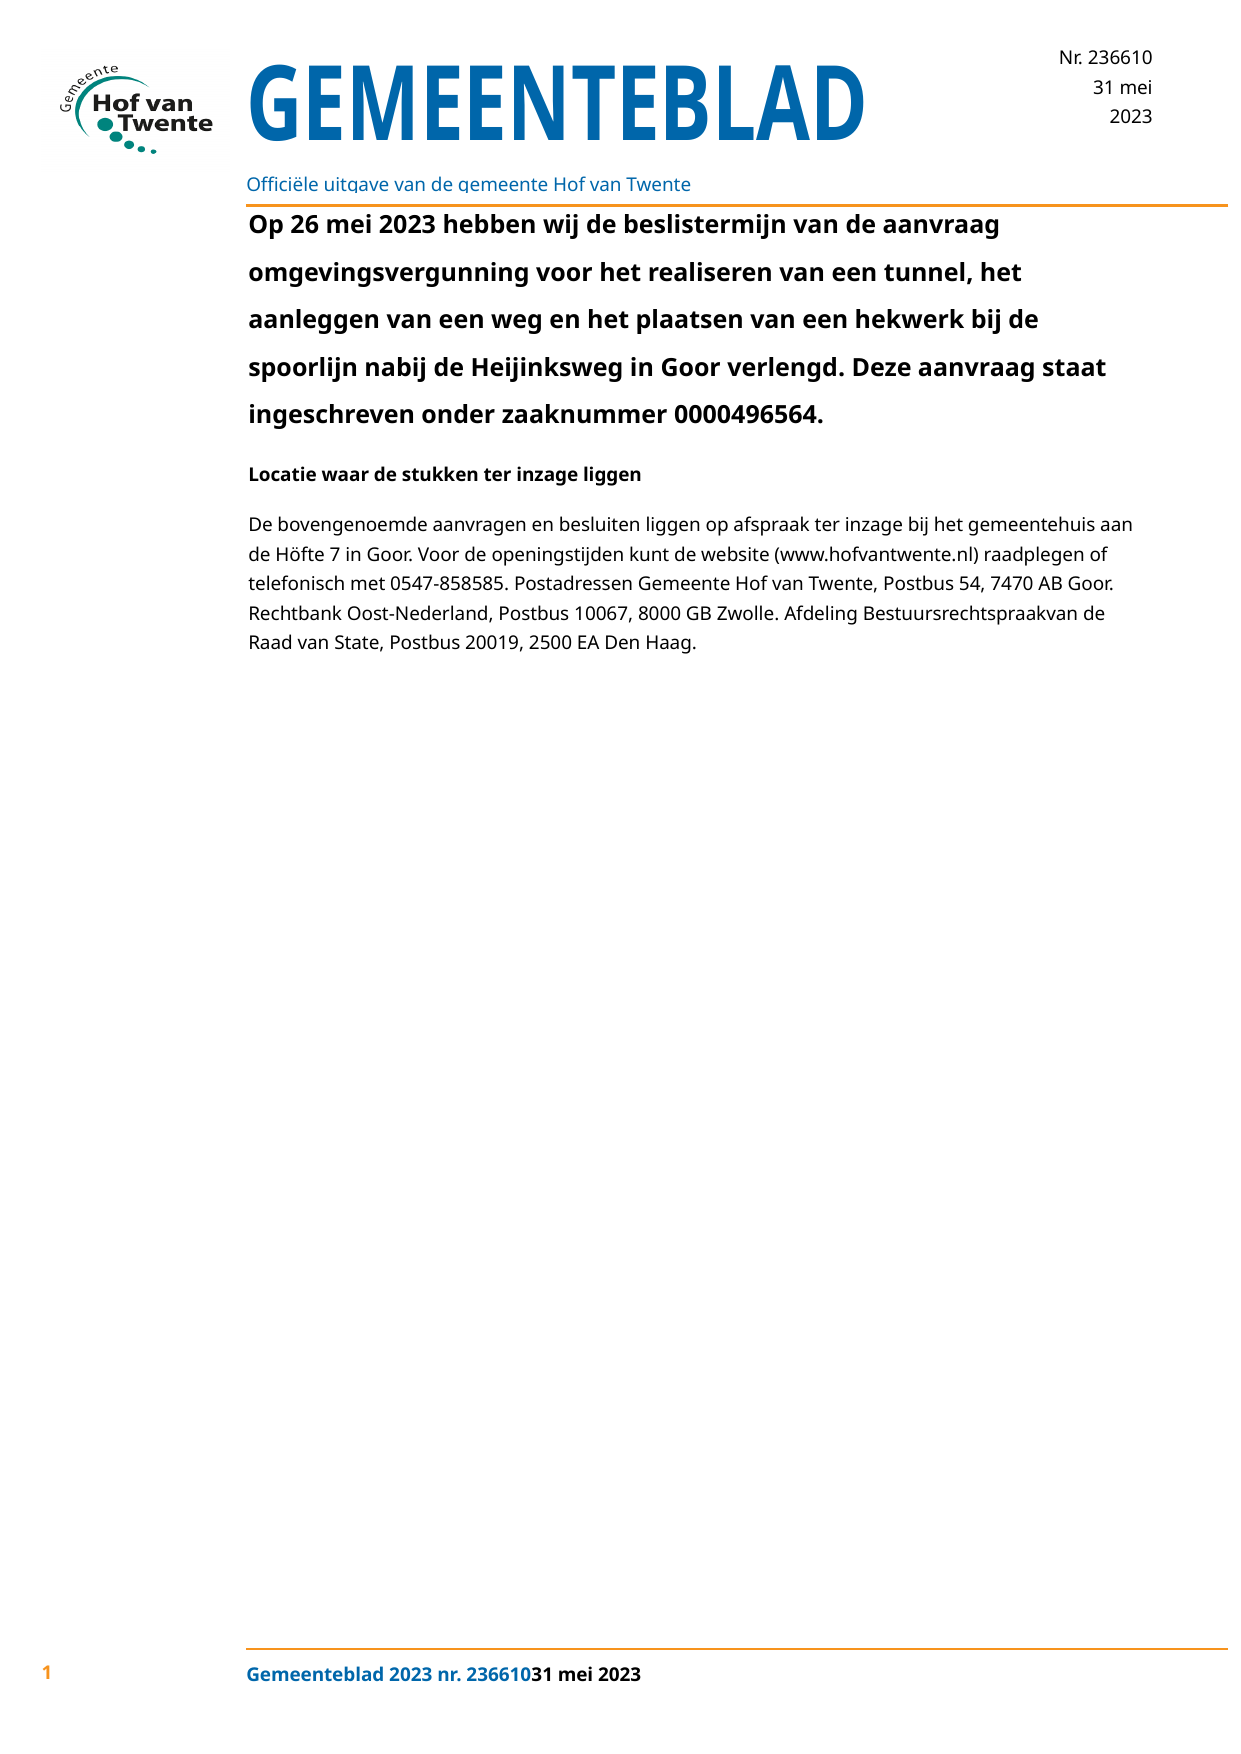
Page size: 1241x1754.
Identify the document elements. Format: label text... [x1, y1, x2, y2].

text De bovengenoemde aanvragen en besluiten liggen op afspraak ter inzage bij het gemeentehuis aan de Höfte 7 in Goor. Voor de openingstijden kunt de website (www.hofvantwente.nl) raadplegen of telefonisch met 0547-858585. Postadressen Gemeente Hof van Twente, Postbus 54, 7470 AB Goor. Rechtbank Oost-Nederland, Postbus 10067, 8000 GB Zwolle. Afdeling Bestuursrechtspraakvan de Raad van State, Postbus 20019, 2500 EA Den Haag. [248, 511, 1152, 655]
picture [41, 47, 231, 172]
text Locatie waar de stukken ter inzage liggen [248, 461, 1152, 486]
text Op 26 mei 2023 hebben wij de beslistermijn van de aanvraag omgevingsvergunning voor het realiseren van een tunnel, het aanleggen van een weg en het plaatsen van een hekwerk bij de spoorlijn nabij de Heijinksweg in Goor verlengd. Deze aanvraag staat ingeschreven onder zaaknummer 0000496564. [248, 207, 1152, 431]
